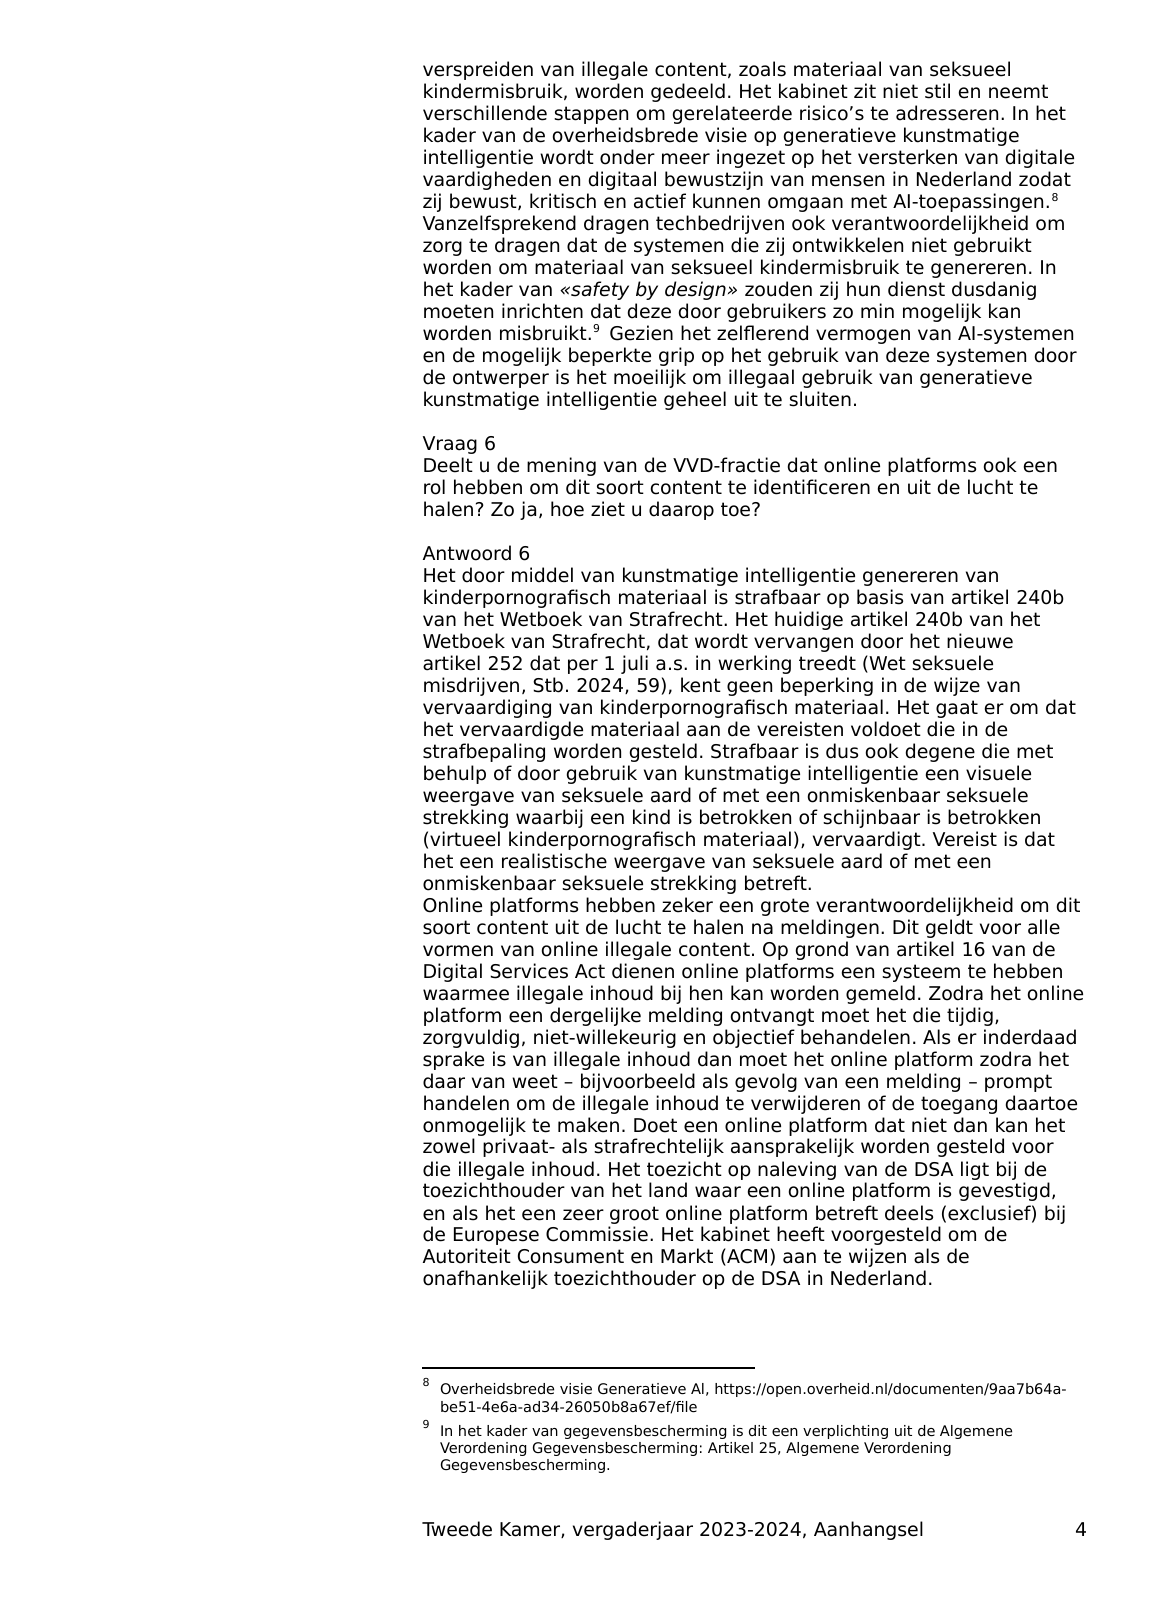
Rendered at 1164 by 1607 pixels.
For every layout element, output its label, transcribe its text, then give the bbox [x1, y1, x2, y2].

text Vanzelfsprekend dragen techbedrijven ook verantwoordelijkheid om zorg te dragen dat de systemen die zij ontwikkelen niet gebruikt worden om materiaal van seksueel kindermisbruik te genereren. In het kader van «safety by design» zouden zij hun dienst dusdanig moeten inrichten dat deze door gebruikers zo min mogelijk kan worden misbruikt. Gezien het zelflerend vermogen van AI-systemen en de mogelijk beperkte grip op het gebruik van deze systemen door de ontwerper is het moeilijk om illegaal gebruik van generatieve kunstmatige intelligentie geheel uit te sluiten. [422, 213, 1087, 411]
text Deelt u de mening van de VVD-fractie dat online platforms ook een rol hebben om dit soort content te identificeren en uit de lucht te halen? Zo ja, hoe ziet u daarop toe? [422, 455, 1087, 521]
text In het kader van gegevensbescherming is dit een verplichting uit de Algemene Verordening Gegevensbescherming: Artikel 25, Algemene Verordening Gegevensbescherming. [422, 1418, 1087, 1474]
text Overheidsbrede visie Generatieve Al, https://open.overheid.nl/documenten/9aa7b64a-be51-4e6a-ad34-26050b8a67ef/file [422, 1377, 1087, 1416]
text Online platforms hebben zeker een grote verantwoordelijkheid om dit soort content uit de lucht te halen na meldingen. Dit geldt voor alle vormen van online illegale content. Op grond van artikel 16 van de Digital Services Act dienen online platforms een systeem te hebben waarmee illegale inhoud bij hen kan worden gemeld. Zodra het online platform een dergelijke melding ontvangt moet het die tijdig, zorgvuldig, niet-willekeurig en objectief behandelen. Als er inderdaad sprake is van illegale inhoud dan moet het online platform zodra het daar van weet – bijvoorbeeld als gevolg van een melding – prompt handelen om de illegale inhoud te verwijderen of de toegang daartoe onmogelijk te maken. Doet een online platform dat niet dan kan het zowel privaat- als strafrechtelijk aansprakelijk worden gesteld voor die illegale inhoud. Het toezicht op naleving van de DSA ligt bij de toezichthouder van het land waar een online platform is gevestigd, en als het een zeer groot online platform betreft deels (exclusief) bij de Europese Commissie. Het kabinet heeft voorgesteld om de Autoriteit Consument en Markt (ACM) aan te wijzen als de onafhankelijk toezichthouder op de DSA in Nederland. [422, 895, 1087, 1290]
text Antwoord 6 [422, 543, 1087, 565]
text Het door middel van kunstmatige intelligentie genereren van kinderpornografisch materiaal is strafbaar op basis van artikel 240b van het Wetboek van Strafrecht. Het huidige artikel 240b van het Wetboek van Strafrecht, dat wordt vervangen door het nieuwe artikel 252 dat per 1 juli a.s. in werking treedt (Wet seksuele misdrijven, Stb. 2024, 59), kent geen beperking in de wijze van vervaardiging van kinderpornografisch materiaal. Het gaat er om dat het vervaardigde materiaal aan de vereisten voldoet die in de strafbepaling worden gesteld. Strafbaar is dus ook degene die met behulp of door gebruik van kunstmatige intelligentie een visuele weergave van seksuele aard of met een onmiskenbaar seksuele strekking waarbij een kind is betrokken of schijnbaar is betrokken (virtueel kinderpornografisch materiaal), vervaardigt. Vereist is dat het een realistische weergave van seksuele aard of met een onmiskenbaar seksuele strekking betreft. [422, 565, 1087, 895]
text Vraag 6 [422, 433, 1087, 455]
text verspreiden van illegale content, zoals materiaal van seksueel kindermisbruik, worden gedeeld. Het kabinet zit niet stil en neemt verschillende stappen om gerelateerde risico’s te adresseren. In het kader van de overheidsbrede visie op generatieve kunstmatige intelligentie wordt onder meer ingezet op het versterken van digitale vaardigheden en digitaal bewustzijn van mensen in Nederland zodat zij bewust, kritisch en actief kunnen omgaan met AI-toepassingen. [422, 59, 1087, 213]
